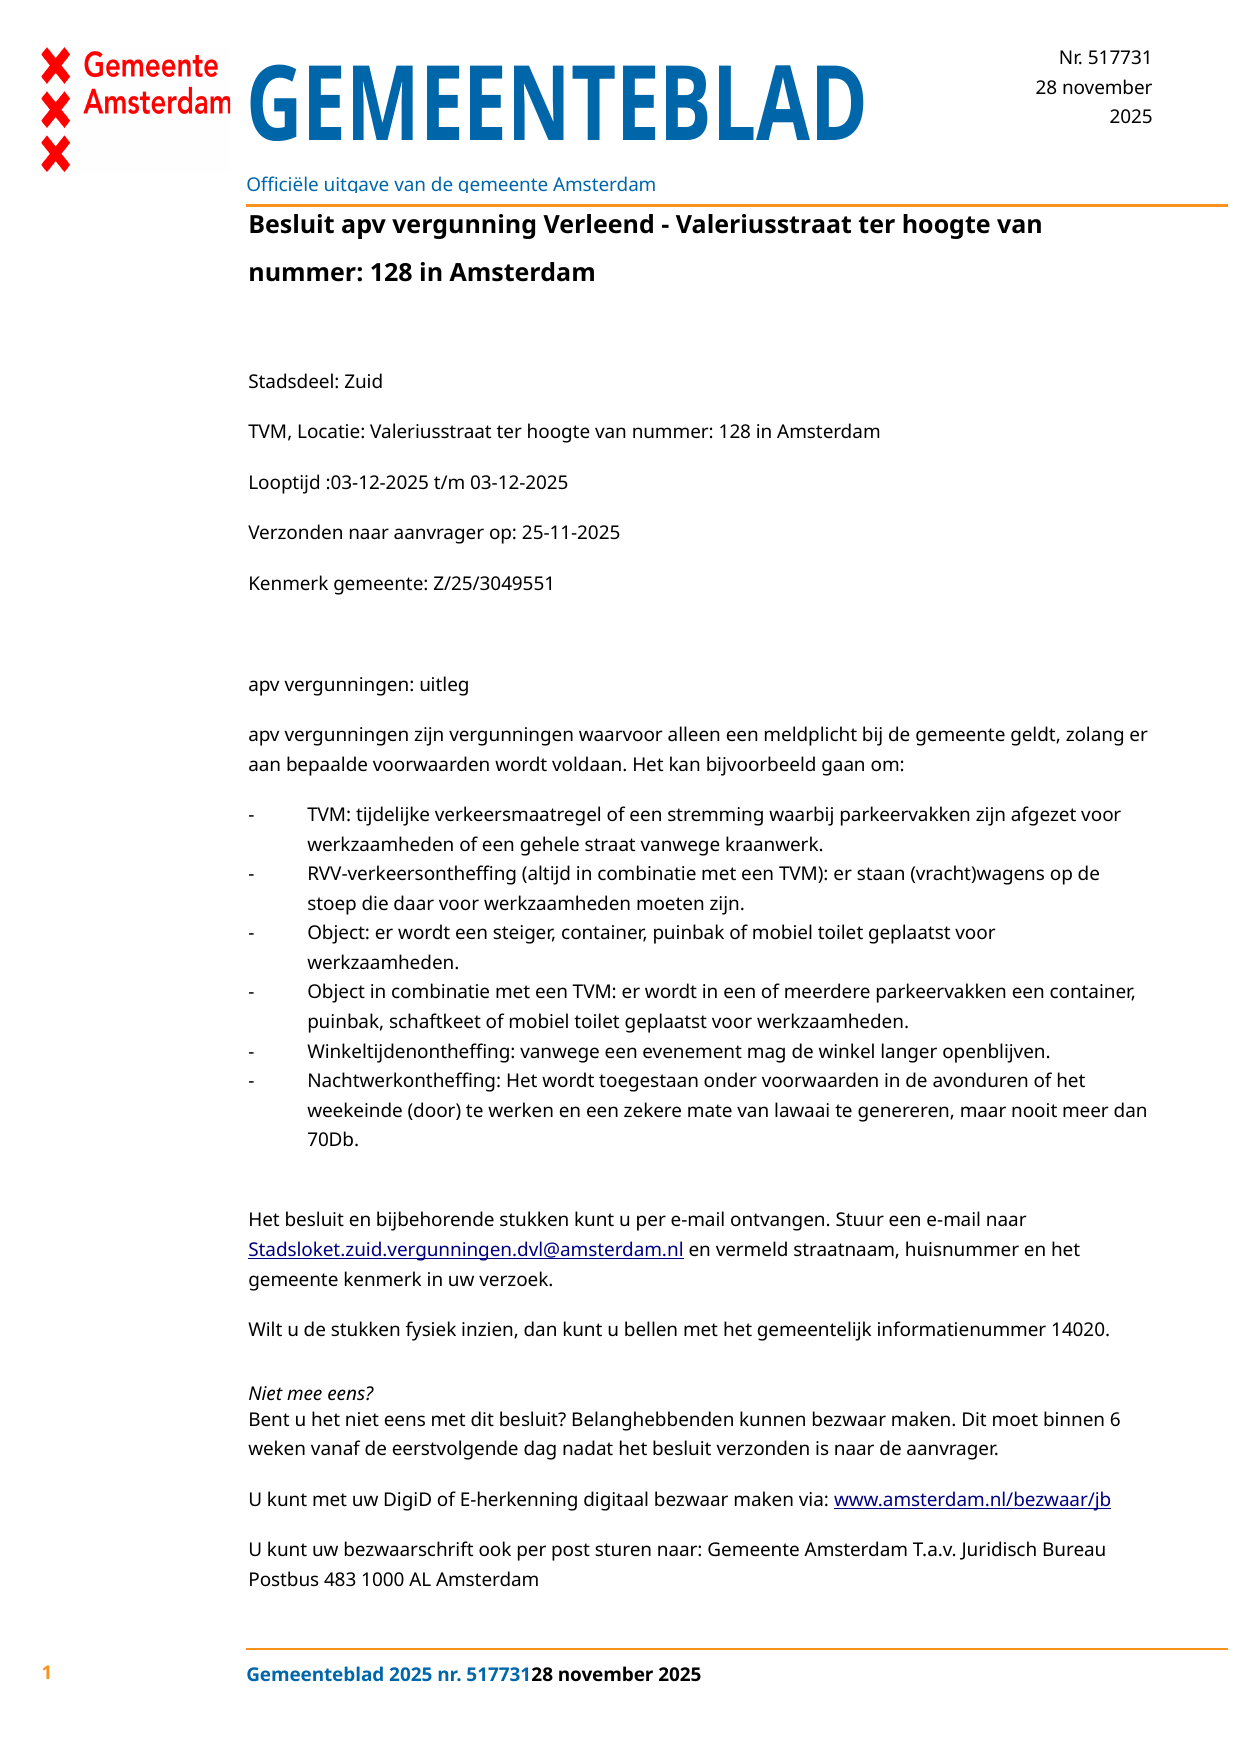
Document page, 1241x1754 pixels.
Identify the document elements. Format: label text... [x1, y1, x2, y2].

text U kunt met uw DigiD of E-herkenning digitaal bezwaar maken via: www.amsterdam.nl/bezwaar/jb [248, 1486, 1152, 1512]
text Niet mee eens? [248, 1380, 1152, 1406]
text Het besluit en bijbehorende stukken kunt u per e-mail ontvangen. Stuur een e-mail naar Stadsloket.zuid.vergunningen.dvl@amsterdam.nl en vermeld straatnaam, huisnummer en het gemeente kenmerk in uw verzoek. [248, 1207, 1152, 1292]
text U kunt uw bezwaarschrift ook per post sturen naar: Gemeente Amsterdam T.a.v. Juridisch Bureau Postbus 483 1000 AL Amsterdam [248, 1536, 1152, 1592]
text Bent u het niet eens met dit besluit? Belanghebbenden kunnen bezwaar maken. Dit moet binnen 6 weken vanaf de eerstvolgende dag nadat het besluit verzonden is naar de aanvrager. [248, 1406, 1152, 1461]
text Verzonden naar aanvrager op: 25-11-2025 [248, 519, 1152, 545]
text Wilt u de stukken fysiek inzien, dan kunt u bellen met het gemeentelijk informatienummer 14020. [248, 1316, 1152, 1342]
list Winkeltijdenontheffing: vanwege een evenement mag de winkel langer openblijven. [248, 1038, 1152, 1064]
text apv vergunningen zijn vergunningen waarvoor alleen een meldplicht bij de gemeente geldt, zolang er aan bepaalde voorwaarden wordt voldaan. Het kan bijvoorbeeld gaan om: [248, 721, 1152, 777]
list RVV-verkeersontheffing (altijd in combinatie met een TVM): er staan (vracht)wagens op de stoep die daar voor werkzaamheden moeten zijn. [248, 860, 1152, 916]
text Kenmerk gemeente: Z/25/3049551 [248, 570, 1152, 596]
list Nachtwerkontheffing: Het wordt toegestaan onder voorwaarden in de avonduren of het weekeinde (door) te werken en een zekere mate van lawaai te genereren, maar nooit meer dan 70Db. [248, 1067, 1152, 1152]
list Object: er wordt een steiger, container, puinbak of mobiel toilet geplaatst voor werkzaamheden. [248, 919, 1152, 975]
picture [41, 47, 231, 172]
text apv vergunningen: uitleg [248, 671, 1152, 697]
text Besluit apv vergunning Verleend - Valeriusstraat ter hoogte van nummer: 128 in Amsterdam [248, 207, 1152, 288]
list Object in combinatie met een TVM: er wordt in een of meerdere parkeervakken een container, puinbak, schaftkeet of mobiel toilet geplaatst voor werkzaamheden. [248, 979, 1152, 1034]
list TVM: tijdelijke verkeersmaatregel of een stremming waarbij parkeervakken zijn afgezet voor werkzaamheden of een gehele straat vanwege kraanwerk. [248, 801, 1152, 857]
text Stadsdeel: Zuid [248, 368, 1152, 394]
text Looptijd :03-12-2025 t/m 03-12-2025 [248, 469, 1152, 495]
text TVM, Locatie: Valeriusstraat ter hoogte van nummer: 128 in Amsterdam [248, 419, 1152, 444]
